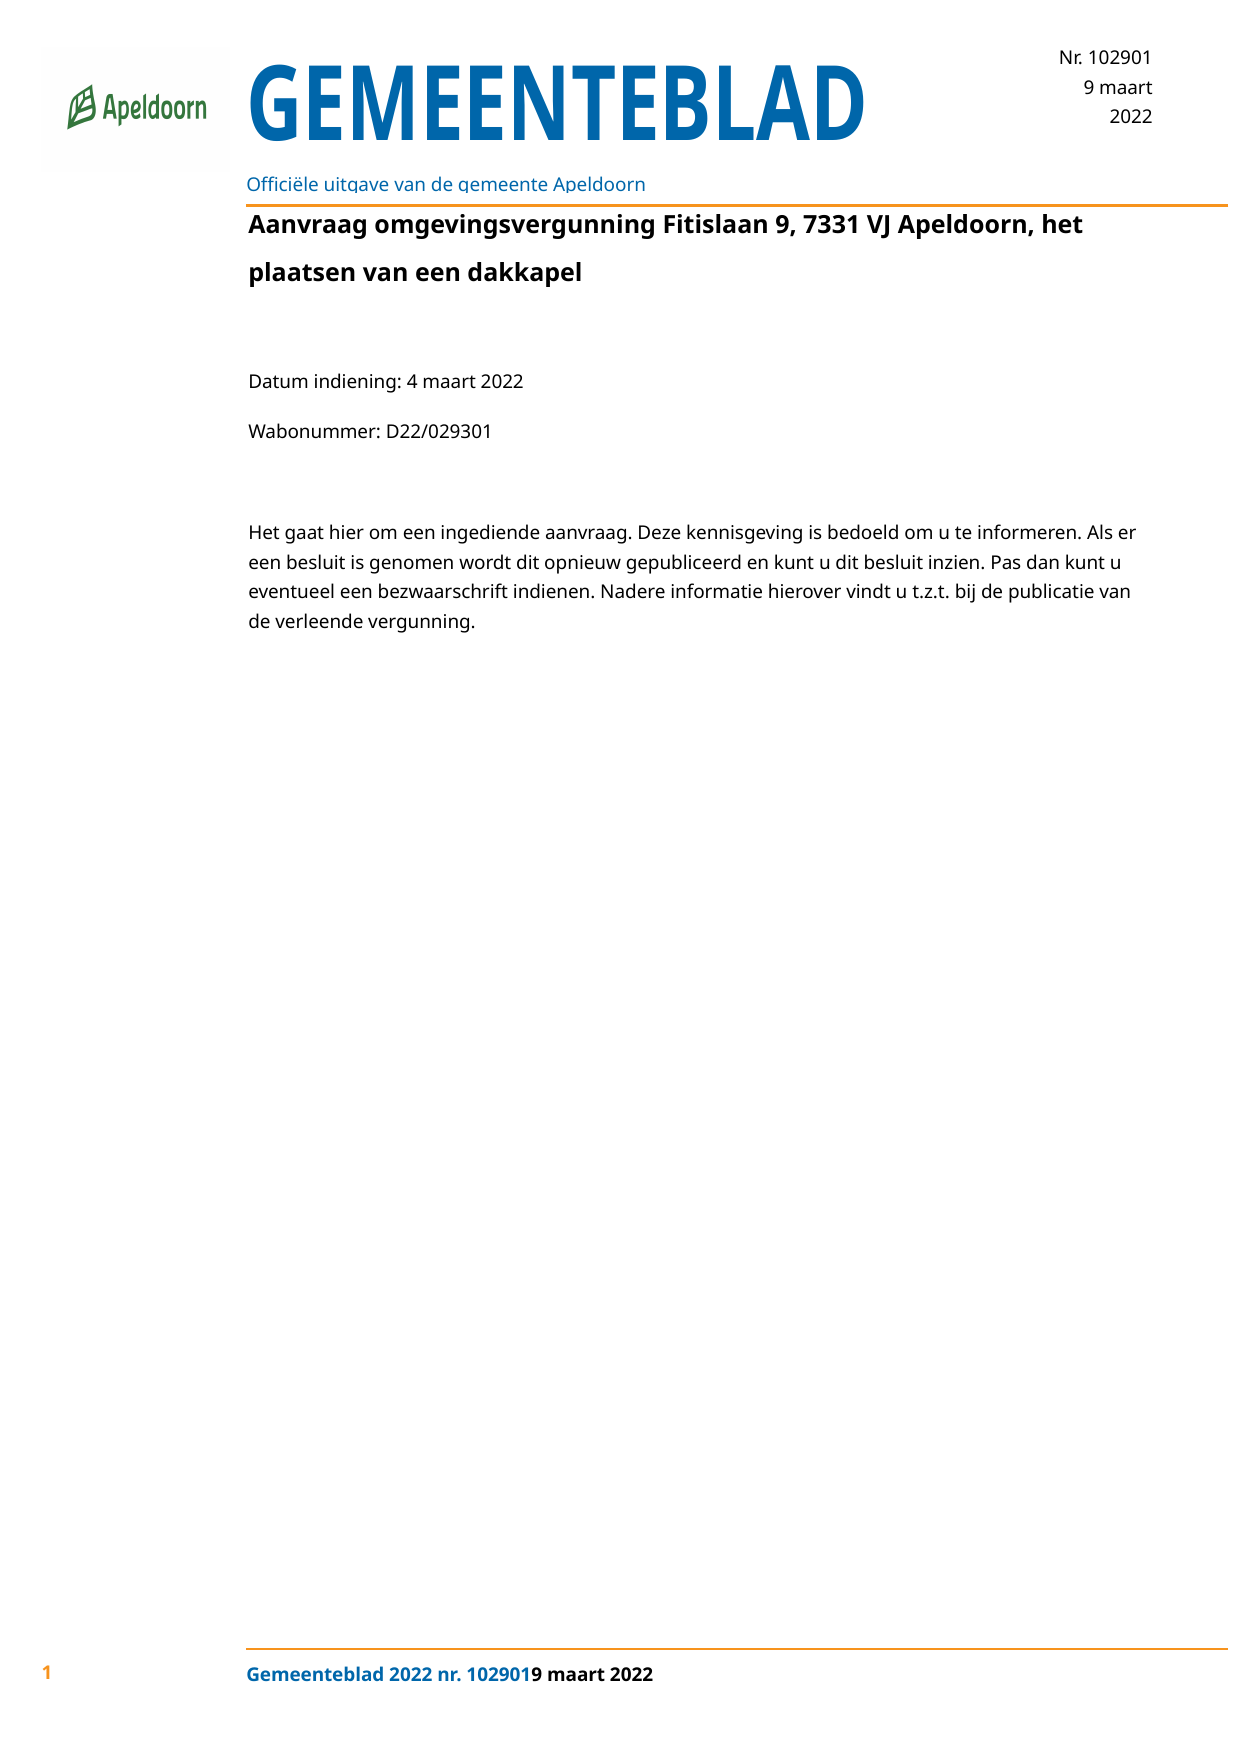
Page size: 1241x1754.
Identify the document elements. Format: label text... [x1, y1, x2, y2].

text Aanvraag omgevingsvergunning Fitislaan 9, 7331 VJ Apeldoorn, het plaatsen van een dakkapel [248, 207, 1152, 288]
text Het gaat hier om een ingediende aanvraag. Deze kennisgeving is bedoeld om u te informeren. Als er een besluit is genomen wordt dit opnieuw gepubliceerd en kunt u dit besluit inzien. Pas dan kunt u eventueel een bezwaarschrift indienen. Nadere informatie hierover vindt u t.z.t. bij de publicatie van de verleende vergunning. [248, 519, 1152, 634]
picture [41, 47, 231, 172]
text Datum indiening: 4 maart 2022 [248, 368, 1152, 394]
text Wabonummer: D22/029301 [248, 419, 1152, 444]
